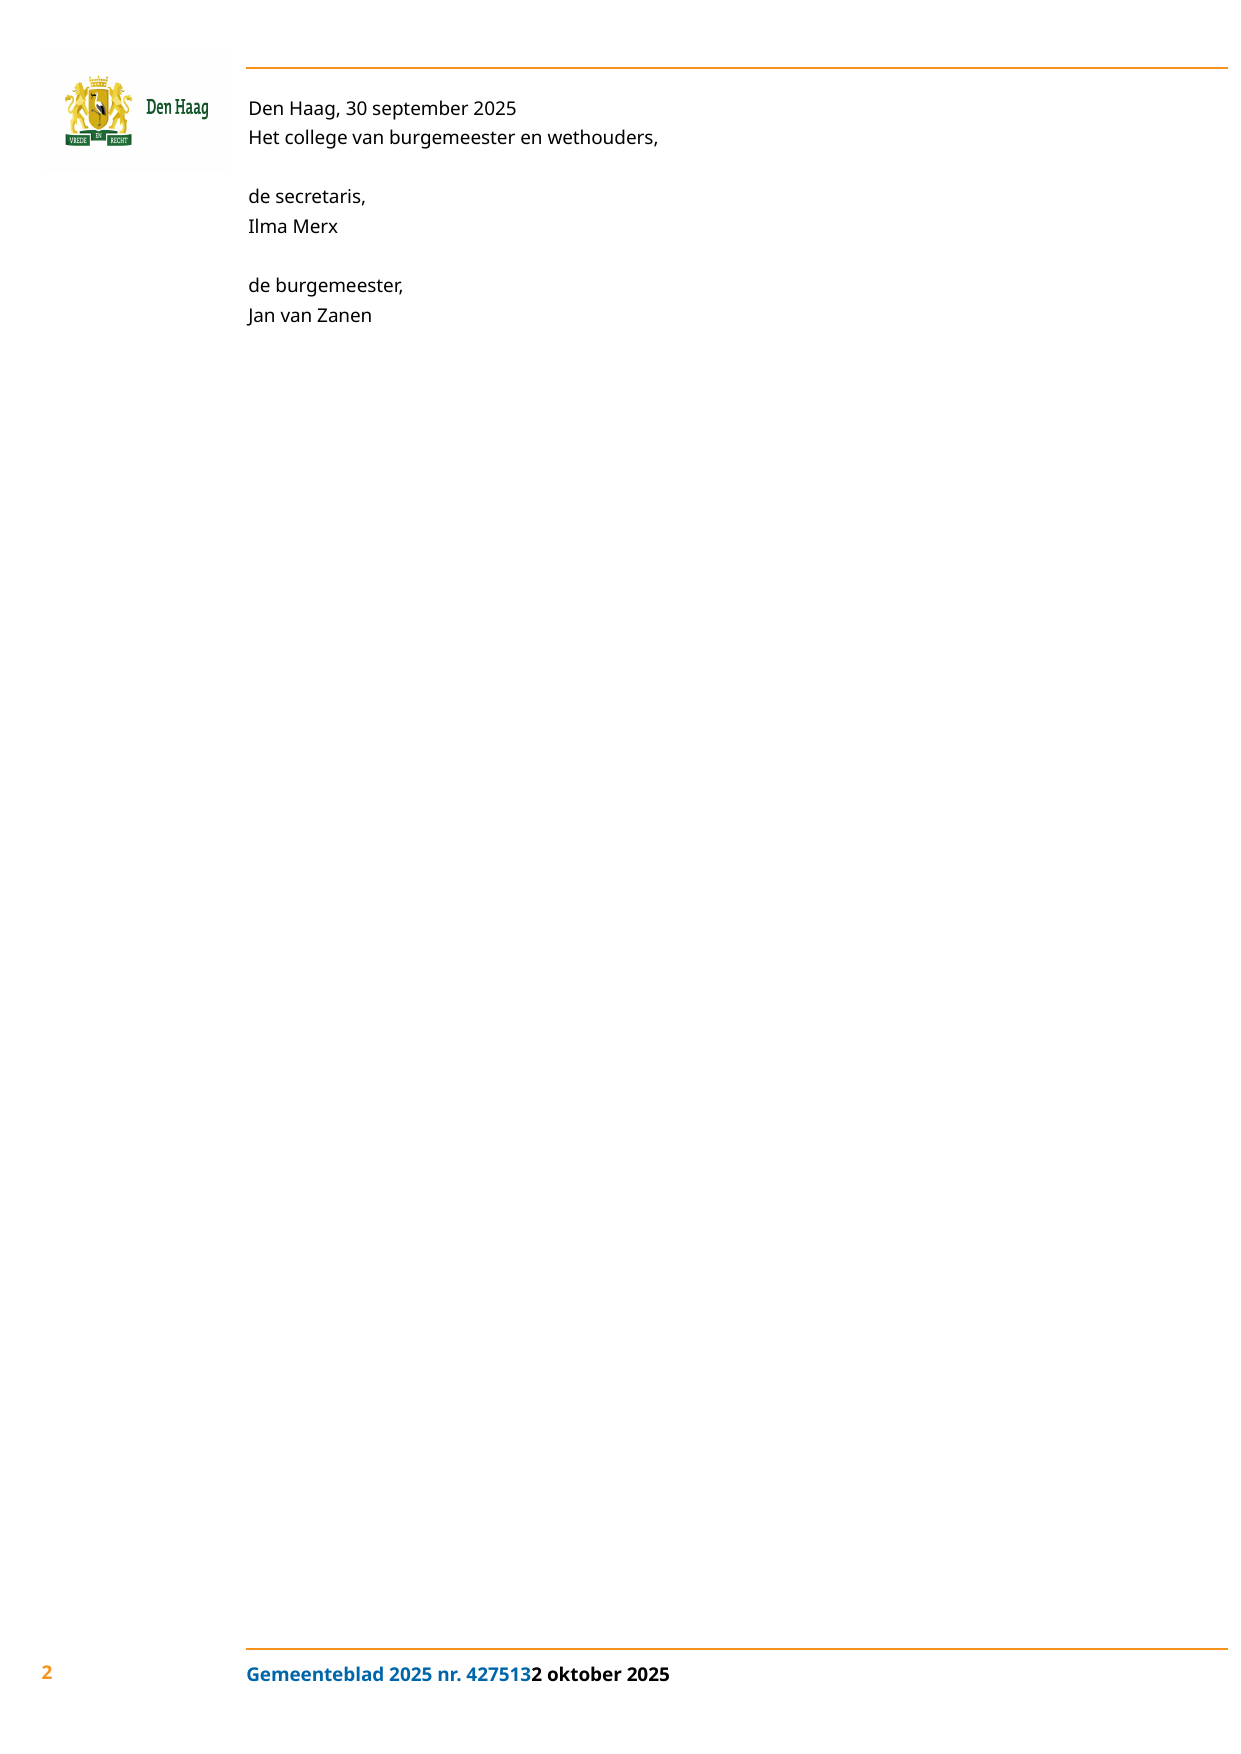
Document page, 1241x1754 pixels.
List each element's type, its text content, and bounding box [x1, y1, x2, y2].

text de burgemeester, [248, 272, 1152, 298]
text Jan van Zanen [248, 302, 1152, 328]
text Ilma Merx [248, 213, 1152, 239]
text Het college van burgemeester en wethouders, [248, 124, 1152, 150]
text de secretaris, [248, 183, 1152, 209]
text Den Haag, 30 september 2025 [248, 95, 1152, 121]
picture [41, 47, 231, 172]
